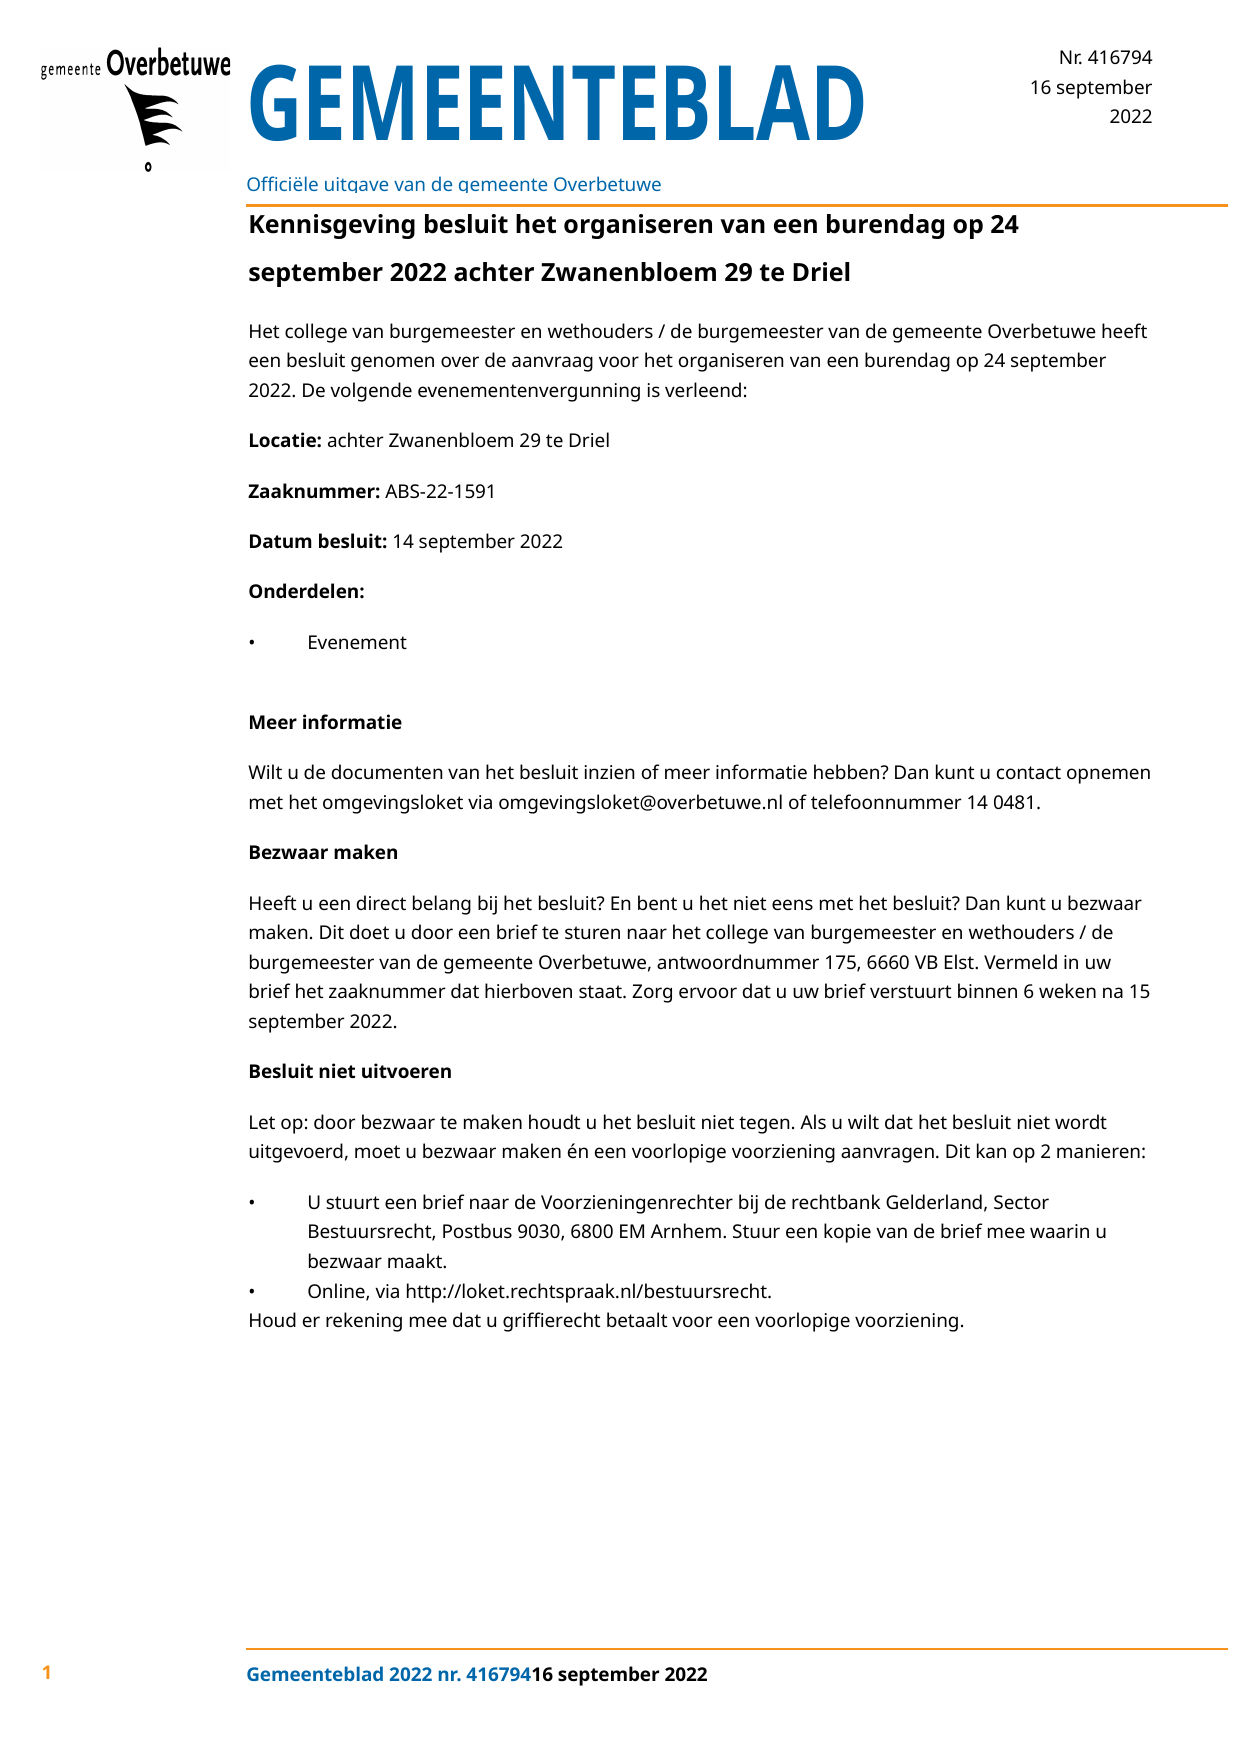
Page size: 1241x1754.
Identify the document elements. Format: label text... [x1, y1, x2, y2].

list Evenement [248, 629, 1152, 655]
text Meer informatie [248, 709, 1152, 735]
text Let op: door bezwaar te maken houdt u het besluit niet tegen. Als u wilt dat het besluit niet wordt uitgevoerd, moet u bezwaar maken én een voorlopige voorziening aanvragen. Dit kan op 2 manieren: [248, 1109, 1152, 1164]
text Zaaknummer: ABS-22-1591 [248, 478, 1152, 504]
text Kennisgeving besluit het organiseren van een burendag op 24 september 2022 achter Zwanenbloem 29 te Driel [248, 207, 1152, 288]
text Heeft u een direct belang bij het besluit? En bent u het niet eens met het besluit? Dan kunt u bezwaar maken. Dit doet u door een brief te sturen naar het college van burgemeester en wethouders / de burgemeester van de gemeente Overbetuwe, antwoordnummer 175, 6660 VB Elst. Vermeld in uw brief het zaaknummer dat hierboven staat. Zorg ervoor dat u uw brief verstuurt binnen 6 weken na 15 september 2022. [248, 890, 1152, 1034]
text Wilt u de documenten van het besluit inzien of meer informatie hebben? Dan kunt u contact opnemen met het omgevingsloket via omgevingsloket@overbetuwe.nl of telefoonnummer 14 0481. [248, 759, 1152, 815]
text Datum besluit: 14 september 2022 [248, 528, 1152, 554]
text Onderdelen: [248, 579, 1152, 604]
list Online, via http://loket.rechtspraak.nl/bestuursrecht. [248, 1278, 1152, 1304]
list U stuurt een brief naar de Voorzieningenrechter bij de rechtbank Gelderland, Sector Bestuursrecht, Postbus 9030, 6800 EM Arnhem. Stuur een kopie van de brief mee waarin u bezwaar maakt. [248, 1189, 1152, 1274]
text Houd er rekening mee dat u griffierecht betaalt voor een voorlopige voorziening. [248, 1307, 1152, 1333]
picture [41, 47, 231, 172]
text Locatie: achter Zwanenbloem 29 te Driel [248, 427, 1152, 453]
text Het college van burgemeester en wethouders / de burgemeester van de gemeente Overbetuwe heeft een besluit genomen over de aanvraag voor het organiseren van een burendag op 24 september 2022. De volgende evenementenvergunning is verleend: [248, 318, 1152, 403]
text Besluit niet uitvoeren [248, 1059, 1152, 1084]
text Bezwaar maken [248, 839, 1152, 865]
